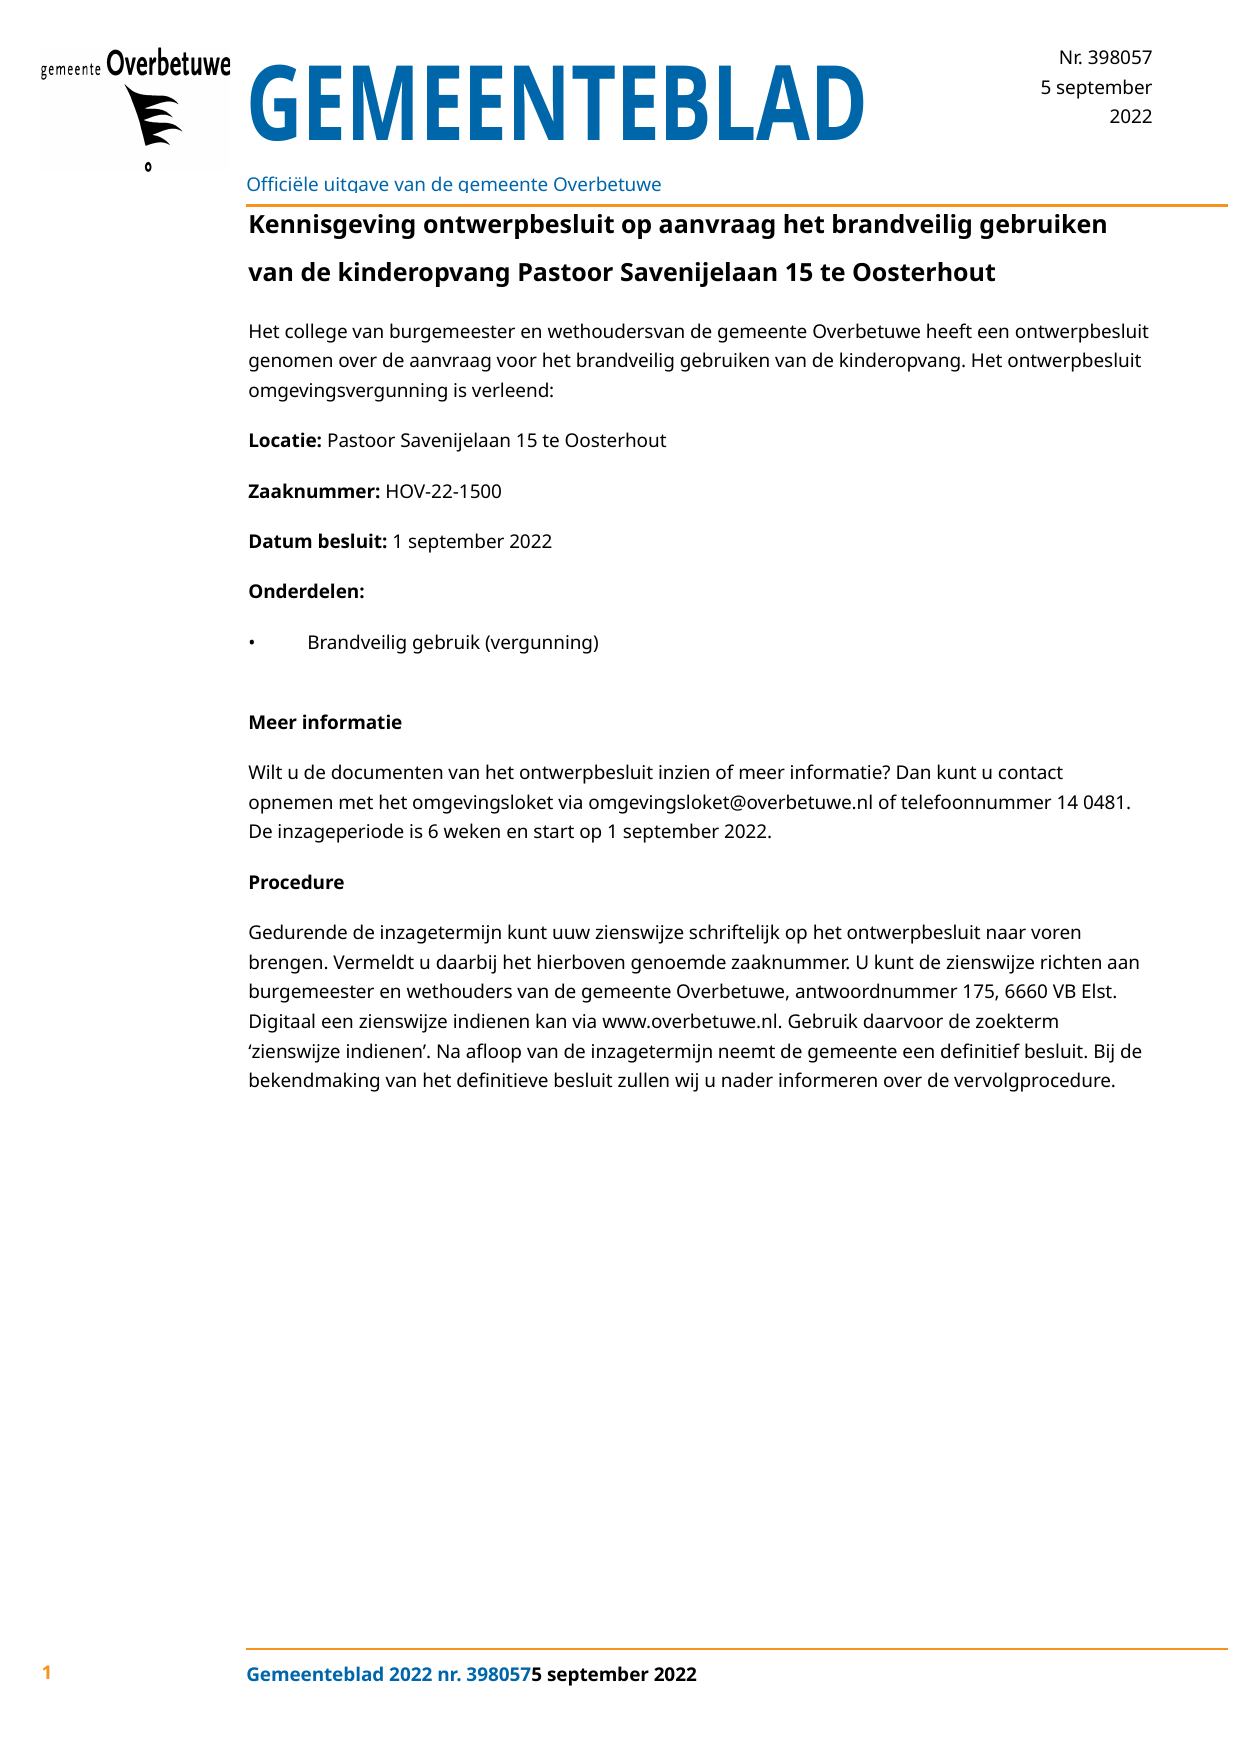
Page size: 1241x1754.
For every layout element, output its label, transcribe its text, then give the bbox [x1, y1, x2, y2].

text Het college van burgemeester en wethoudersvan de gemeente Overbetuwe heeft een ontwerpbesluit genomen over de aanvraag voor het brandveilig gebruiken van de kinderopvang. Het ontwerpbesluit omgevingsvergunning is verleend: [248, 318, 1152, 403]
list Brandveilig gebruik (vergunning) [248, 629, 1152, 655]
text Procedure [248, 869, 1152, 895]
text Locatie: Pastoor Savenijelaan 15 te Oosterhout [248, 427, 1152, 453]
text Zaaknummer: HOV-22-1500 [248, 478, 1152, 504]
text Kennisgeving ontwerpbesluit op aanvraag het brandveilig gebruiken van de kinderopvang Pastoor Savenijelaan 15 te Oosterhout [248, 207, 1152, 288]
text Onderdelen: [248, 579, 1152, 604]
text Gedurende de inzagetermijn kunt uuw zienswijze schriftelijk op het ontwerpbesluit naar voren brengen. Vermeldt u daarbij het hierboven genoemde zaaknummer. U kunt de zienswijze richten aan burgemeester en wethouders van de gemeente Overbetuwe, antwoordnummer 175, 6660 VB Elst. Digitaal een zienswijze indienen kan via www.overbetuwe.nl. Gebruik daarvoor de zoekterm ‘zienswijze indienen’. Na afloop van de inzagetermijn neemt de gemeente een definitief besluit. Bij de bekendmaking van het definitieve besluit zullen wij u nader informeren over de vervolgprocedure. [248, 919, 1152, 1093]
text Datum besluit: 1 september 2022 [248, 528, 1152, 554]
picture [41, 47, 231, 172]
text Wilt u de documenten van het ontwerpbesluit inzien of meer informatie? Dan kunt u contact opnemen met het omgevingsloket via omgevingsloket@overbetuwe.nl of telefoonnummer 14 0481. De inzageperiode is 6 weken en start op 1 september 2022. [248, 759, 1152, 844]
text Meer informatie [248, 709, 1152, 735]
